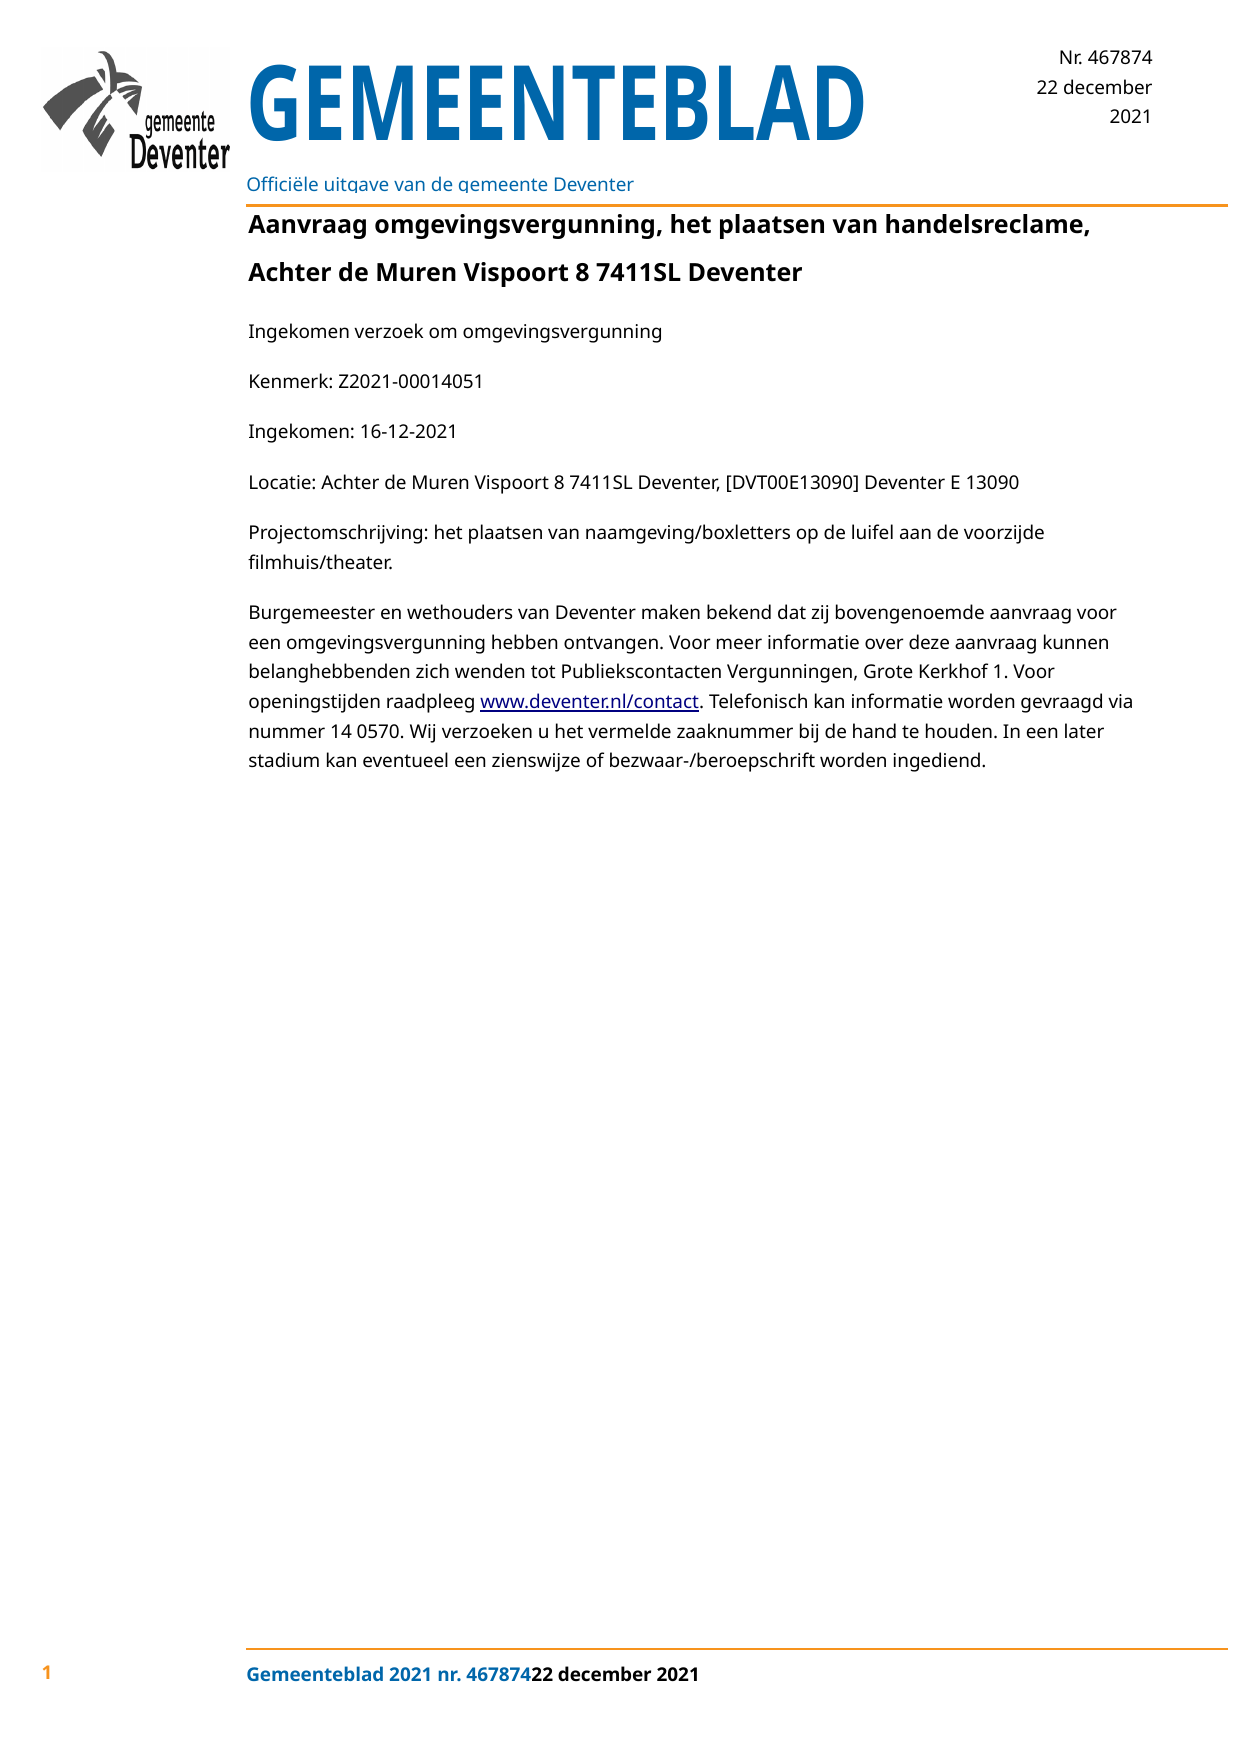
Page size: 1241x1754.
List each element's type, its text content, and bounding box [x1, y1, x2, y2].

text Projectomschrijving: het plaatsen van naamgeving/boxletters op de luifel aan de voorzijde filmhuis/theater. [248, 519, 1152, 575]
text Ingekomen: 16-12-2021 [248, 419, 1152, 444]
text Burgemeester en wethouders van Deventer maken bekend dat zij bovengenoemde aanvraag voor een omgevingsvergunning hebben ontvangen. Voor meer informatie over deze aanvraag kunnen belanghebbenden zich wenden tot Publiekscontacten Vergunningen, Grote Kerkhof 1. Voor openingstijden raadpleeg www.deventer.nl/contact. Telefonisch kan informatie worden gevraagd via nummer 14 0570. Wij verzoeken u het vermelde zaaknummer bij de hand te houden. In een later stadium kan eventueel een zienswijze of bezwaar-/beroepschrift worden ingediend. [248, 599, 1152, 773]
picture [41, 47, 231, 172]
text Aanvraag omgevingsvergunning, het plaatsen van handelsreclame, Achter de Muren Vispoort 8 7411SL Deventer [248, 207, 1152, 288]
text Kenmerk: Z2021-00014051 [248, 368, 1152, 394]
text Locatie: Achter de Muren Vispoort 8 7411SL Deventer, [DVT00E13090] Deventer E 13090 [248, 469, 1152, 495]
text Ingekomen verzoek om omgevingsvergunning [248, 318, 1152, 344]
